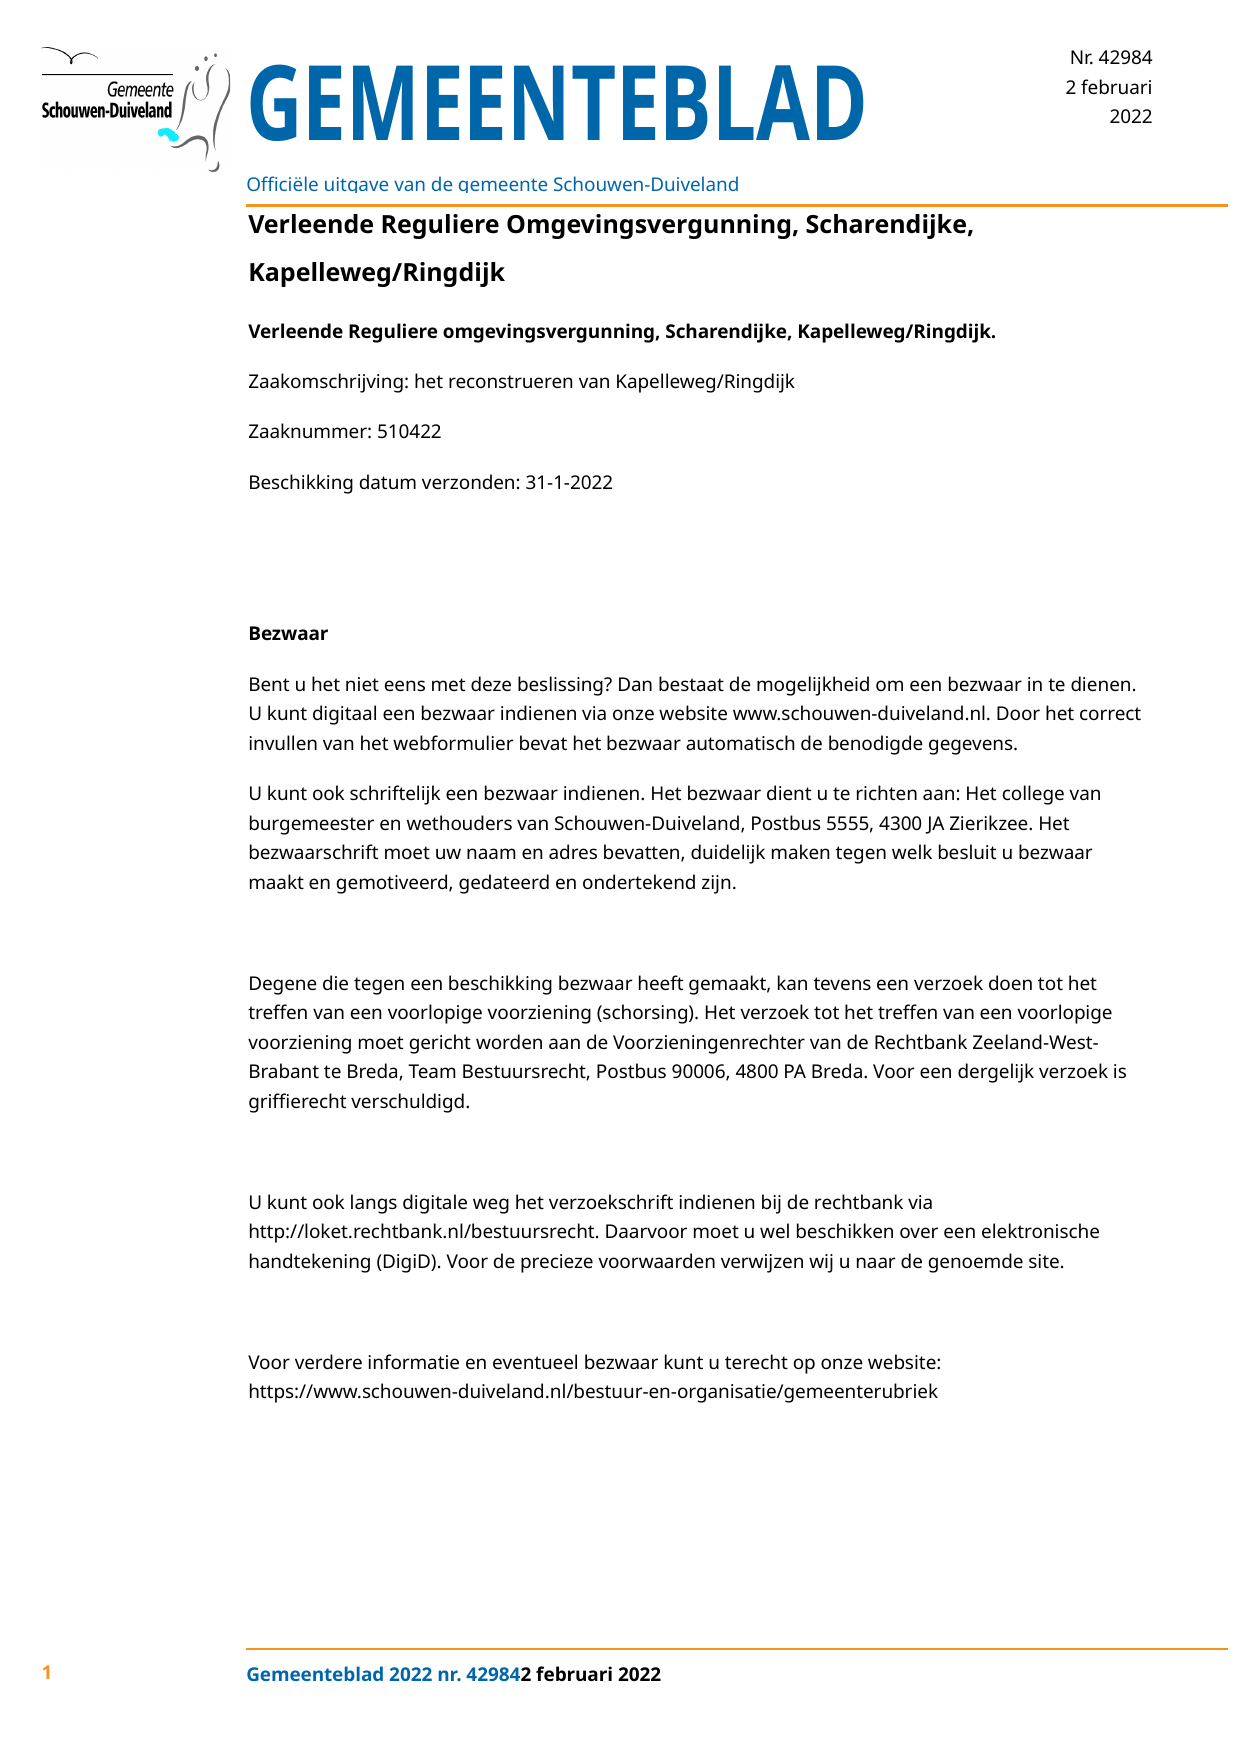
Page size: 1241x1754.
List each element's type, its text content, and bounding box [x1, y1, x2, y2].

text Beschikking datum verzonden: 31-1-2022 [248, 469, 1152, 495]
text Degene die tegen een beschikking bezwaar heeft gemaakt, kan tevens een verzoek doen tot het treffen van een voorlopige voorziening (schorsing). Het verzoek tot het treffen van een voorlopige voorziening moet gericht worden aan de Voorzieningenrechter van de Rechtbank Zeeland-West-Brabant te Breda, Team Bestuursrecht, Postbus 90006, 4800 PA Breda. Voor een dergelijk verzoek is griffierecht verschuldigd. [248, 970, 1152, 1114]
text Verleende Reguliere omgevingsvergunning, Scharendijke, Kapelleweg/Ringdijk. [248, 318, 1152, 344]
text Voor verdere informatie en eventueel bezwaar kunt u terecht op onze website: https://www.schouwen-duiveland.nl/bestuur-en-organisatie/gemeenterubriek [248, 1349, 1152, 1404]
text Zaakomschrijving: het reconstrueren van Kapelleweg/Ringdijk [248, 368, 1152, 394]
text U kunt ook langs digitale weg het verzoekschrift indienen bij de rechtbank via http://loket.rechtbank.nl/bestuursrecht. Daarvoor moet u wel beschikken over een elektronische handtekening (DigiD). Voor de precieze voorwaarden verwijzen wij u naar de genoemde site. [248, 1189, 1152, 1274]
text Verleende Reguliere Omgevingsvergunning, Scharendijke, Kapelleweg/Ringdijk [248, 207, 1152, 288]
text U kunt ook schriftelijk een bezwaar indienen. Het bezwaar dient u te richten aan: Het college van burgemeester en wethouders van Schouwen-Duiveland, Postbus 5555, 4300 JA Zierikzee. Het bezwaarschrift moet uw naam en adres bevatten, duidelijk maken tegen welk besluit u bezwaar maakt en gemotiveerd, gedateerd en ondertekend zijn. [248, 780, 1152, 895]
text Bezwaar [248, 620, 1152, 646]
picture [41, 47, 231, 172]
text Bent u het niet eens met deze beslissing? Dan bestaat de mogelijkheid om een bezwaar in te dienen. U kunt digitaal een bezwaar indienen via onze website www.schouwen-duiveland.nl. Door het correct invullen van het webformulier bevat het bezwaar automatisch de benodigde gegevens. [248, 671, 1152, 756]
text Zaaknummer: 510422 [248, 419, 1152, 444]
